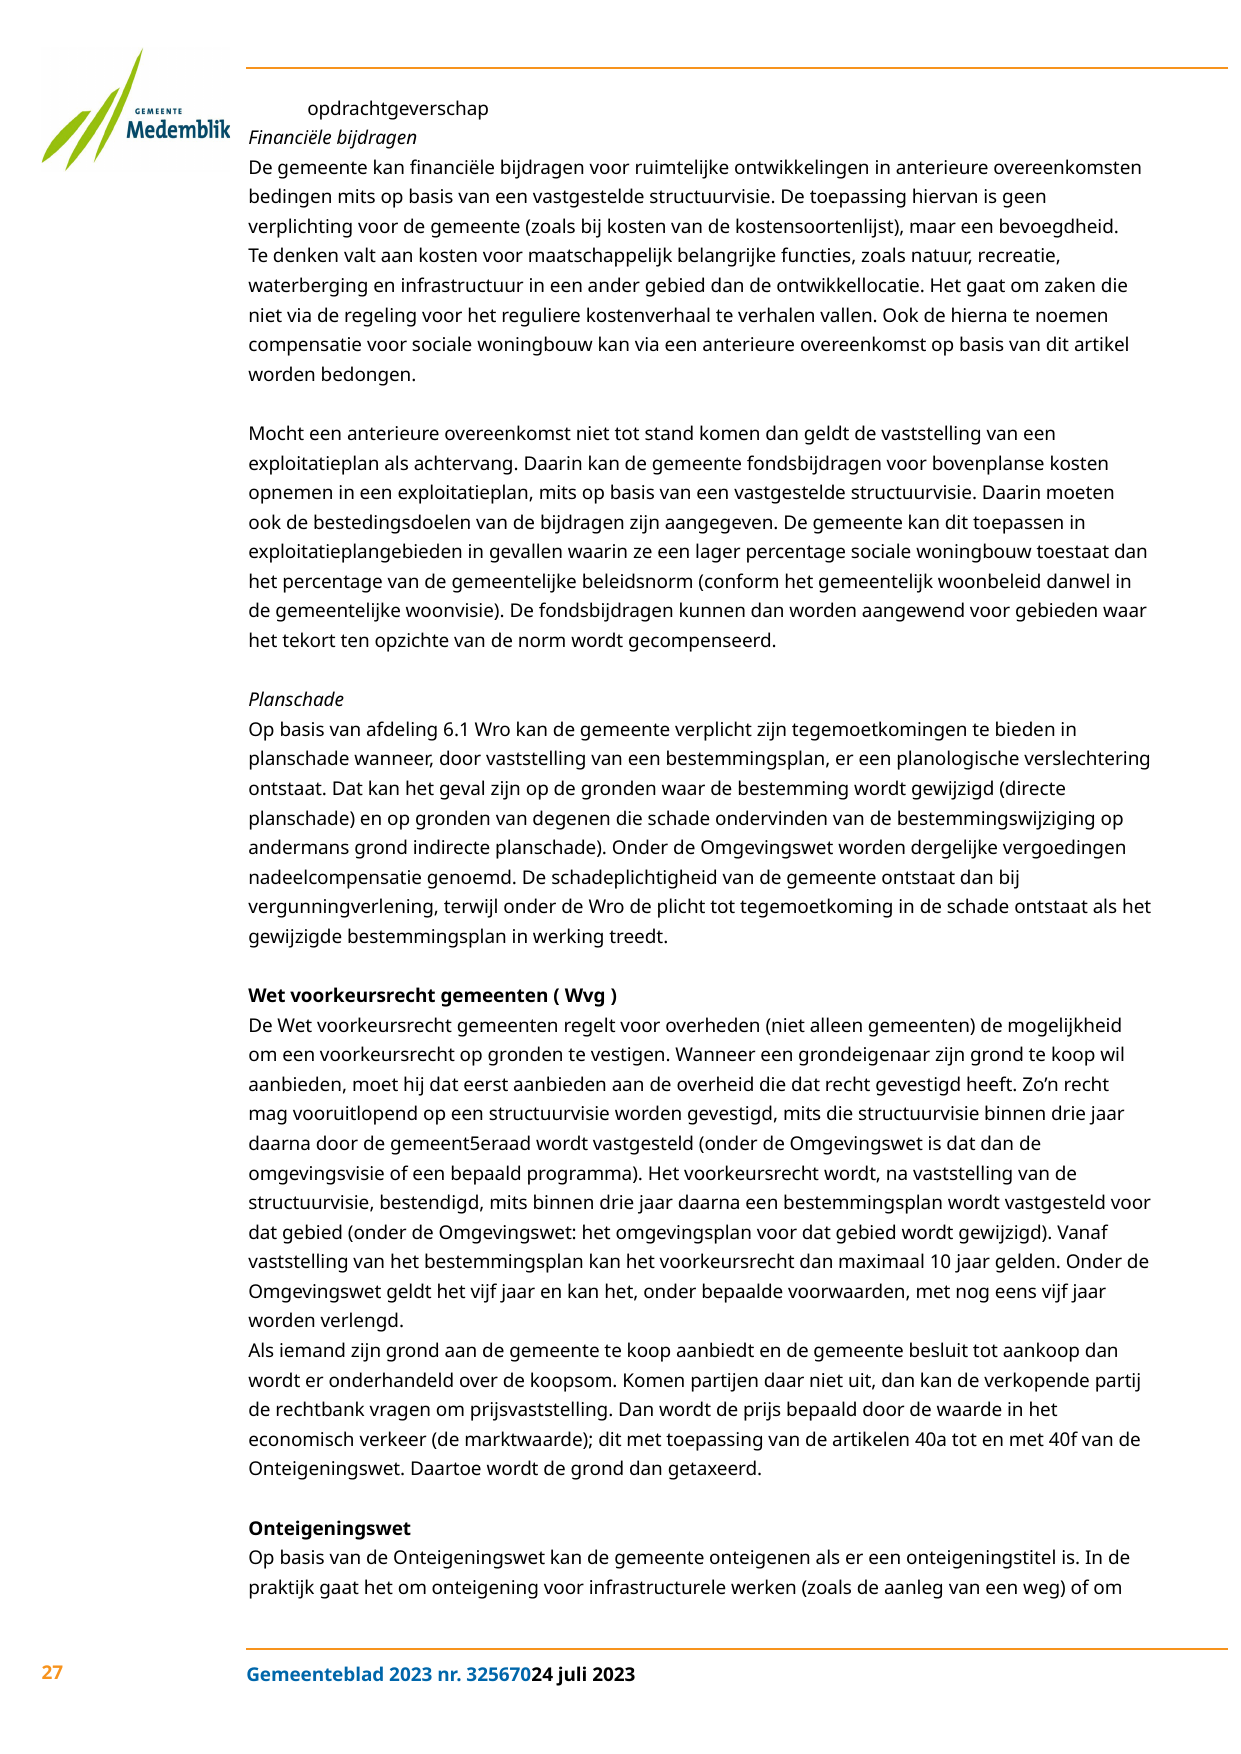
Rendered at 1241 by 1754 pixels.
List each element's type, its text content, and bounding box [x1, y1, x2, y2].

list opdrachtgeverschap [248, 95, 1152, 121]
text De gemeente kan financiële bijdragen voor ruimtelijke ontwikkelingen in anterieure overeenkomsten bedingen mits op basis van een vastgestelde structuurvisie. De toepassing hiervan is geen verplichting voor de gemeente (zoals bij kosten van de kostensoortenlijst), maar een bevoegdheid. [248, 154, 1152, 239]
text Planschade [248, 686, 1152, 712]
text Als iemand zijn grond aan de gemeente te koop aanbiedt en de gemeente besluit tot aankoop dan wordt er onderhandeld over de koopsom. Komen partijen daar niet uit, dan kan de verkopende partij de rechtbank vragen om prijsvaststelling. Dan wordt de prijs bepaald door de waarde in het economisch verkeer (de marktwaarde); dit met toepassing van de artikelen 40a tot en met 40f van de Onteigeningswet. Daartoe wordt de grond dan getaxeerd. [248, 1337, 1152, 1481]
text Mocht een anterieure overeenkomst niet tot stand komen dan geldt de vaststelling van een exploitatieplan als achtervang. Daarin kan de gemeente fondsbijdragen voor bovenplanse kosten opnemen in een exploitatieplan, mits op basis van een vastgestelde structuurvisie. Daarin moeten ook de bestedingsdoelen van de bijdragen zijn aangegeven. De gemeente kan dit toepassen in exploitatieplangebieden in gevallen waarin ze een lager percentage sociale woningbouw toestaat dan het percentage van de gemeentelijke beleidsnorm (conform het gemeentelijk woonbeleid danwel in de gemeentelijke woonvisie). De fondsbijdragen kunnen dan worden aangewend voor gebieden waar het tekort ten opzichte van de norm wordt gecompenseerd. [248, 420, 1152, 653]
text De Wet voorkeursrecht gemeenten regelt voor overheden (niet alleen gemeenten) de mogelijkheid om een voorkeursrecht op gronden te vestigen. Wanneer een grondeigenaar zijn grond te koop wil aanbieden, moet hij dat eerst aanbieden aan de overheid die dat recht gevestigd heeft. Zo’n recht mag vooruitlopend op een structuurvisie worden gevestigd, mits die structuurvisie binnen drie jaar daarna door de gemeent5eraad wordt vastgesteld (onder de Omgevingswet is dat dan de omgevingsvisie of een bepaald programma). Het voorkeursrecht wordt, na vaststelling van de structuurvisie, bestendigd, mits binnen drie jaar daarna een bestemmingsplan wordt vastgesteld voor dat gebied (onder de Omgevingswet: het omgevingsplan voor dat gebied wordt gewijzigd). Vanaf vaststelling van het bestemmingsplan kan het voorkeursrecht dan maximaal 10 jaar gelden. Onder de Omgevingswet geldt het vijf jaar en kan het, onder bepaalde voorwaarden, met nog eens vijf jaar worden verlengd. [248, 1012, 1152, 1333]
text Op basis van de Onteigeningswet kan de gemeente onteigenen als er een onteigeningstitel is. In de praktijk gaat het om onteigening voor infrastructurele werken (zoals de aanleg van een weg) of om [248, 1544, 1152, 1600]
text Te denken valt aan kosten voor maatschappelijk belangrijke functies, zoals natuur, recreatie, waterberging en infrastructuur in een ander gebied dan de ontwikkellocatie. Het gaat om zaken die niet via de regeling voor het reguliere kostenverhaal te verhalen vallen. Ook de hierna te noemen compensatie voor sociale woningbouw kan via een anterieure overeenkomst op basis van dit artikel worden bedongen. [248, 243, 1152, 387]
text Financiële bijdragen [248, 124, 1152, 150]
text Onteigeningswet [248, 1515, 1152, 1541]
text Op basis van afdeling 6.1 Wro kan de gemeente verplicht zijn tegemoetkomingen te bieden in planschade wanneer, door vaststelling van een bestemmingsplan, er een planologische verslechtering ontstaat. Dat kan het geval zijn op de gronden waar de bestemming wordt gewijzigd (directe planschade) en op gronden van degenen die schade ondervinden van de bestemmingswijziging op andermans grond indirecte planschade). Onder de Omgevingswet worden dergelijke vergoedingen nadeelcompensatie genoemd. De schadeplichtigheid van de gemeente ontstaat dan bij vergunningverlening, terwijl onder de Wro de plicht tot tegemoetkoming in de schade ontstaat als het gewijzigde bestemmingsplan in werking treedt. [248, 716, 1152, 949]
text Wet voorkeursrecht gemeenten ( Wvg ) [248, 982, 1152, 1008]
picture [41, 47, 231, 172]
